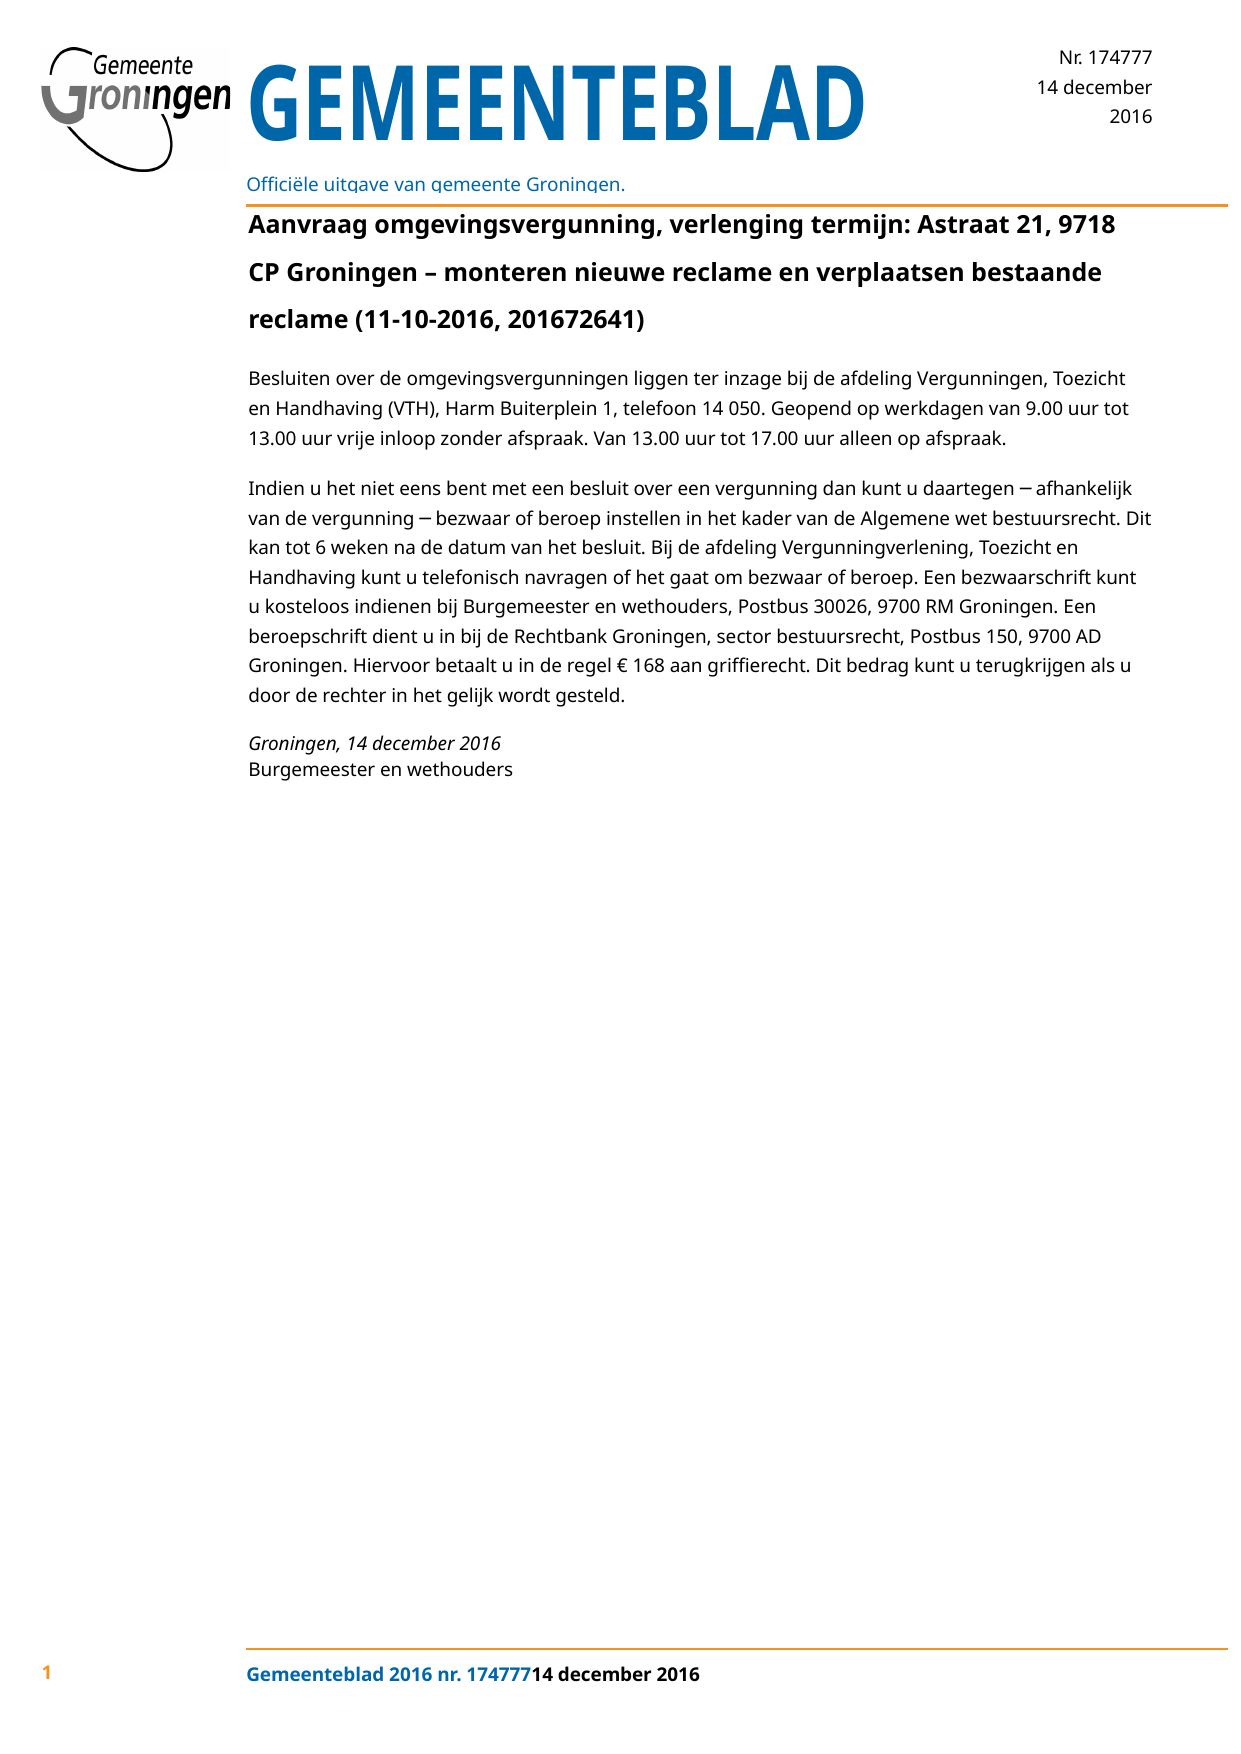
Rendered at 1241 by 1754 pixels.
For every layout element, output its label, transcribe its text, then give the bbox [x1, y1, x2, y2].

picture [41, 47, 231, 172]
text Besluiten over de omgevingsvergunningen liggen ter inzage bij de afdeling Vergunningen, Toezicht en Handhaving (VTH), Harm Buiterplein 1, telefoon 14 050. Geopend op werkdagen van 9.00 uur tot 13.00 uur vrije inloop zonder afspraak. Van 13.00 uur tot 17.00 uur alleen op afspraak. [248, 366, 1152, 450]
text Aanvraag omgevingsvergunning, verlenging termijn: Astraat 21, 9718 CP Groningen – monteren nieuwe reclame en verplaatsen bestaande reclame (11-10-2016, 201672641) [248, 207, 1152, 336]
text Indien u het niet eens bent met een besluit over een vergunning dan kunt u daartegen ─ afhankelijk van de vergunning ─ bezwaar of beroep instellen in het kader van de Algemene wet bestuursrecht. Dit kan tot 6 weken na de datum van het besluit. Bij de afdeling Vergunningverlening, Toezicht en Handhaving kunt u telefonisch navragen of het gaat om bezwaar of beroep. Een bezwaarschrift kunt u kosteloos indienen bij Burgemeester en wethouders, Postbus 30026, 9700 RM Groningen. Een beroepschrift dient u in bij de Rechtbank Groningen, sector bestuursrecht, Postbus 150, 9700 AD Groningen. Hiervoor betaalt u in de regel € 168 aan griffierecht. Dit bedrag kunt u terugkrijgen als u door de rechter in het gelijk wordt gesteld. [248, 475, 1152, 708]
text Burgemeester en wethouders [248, 756, 1152, 781]
text Groningen, 14 december 2016 [248, 730, 1152, 756]
